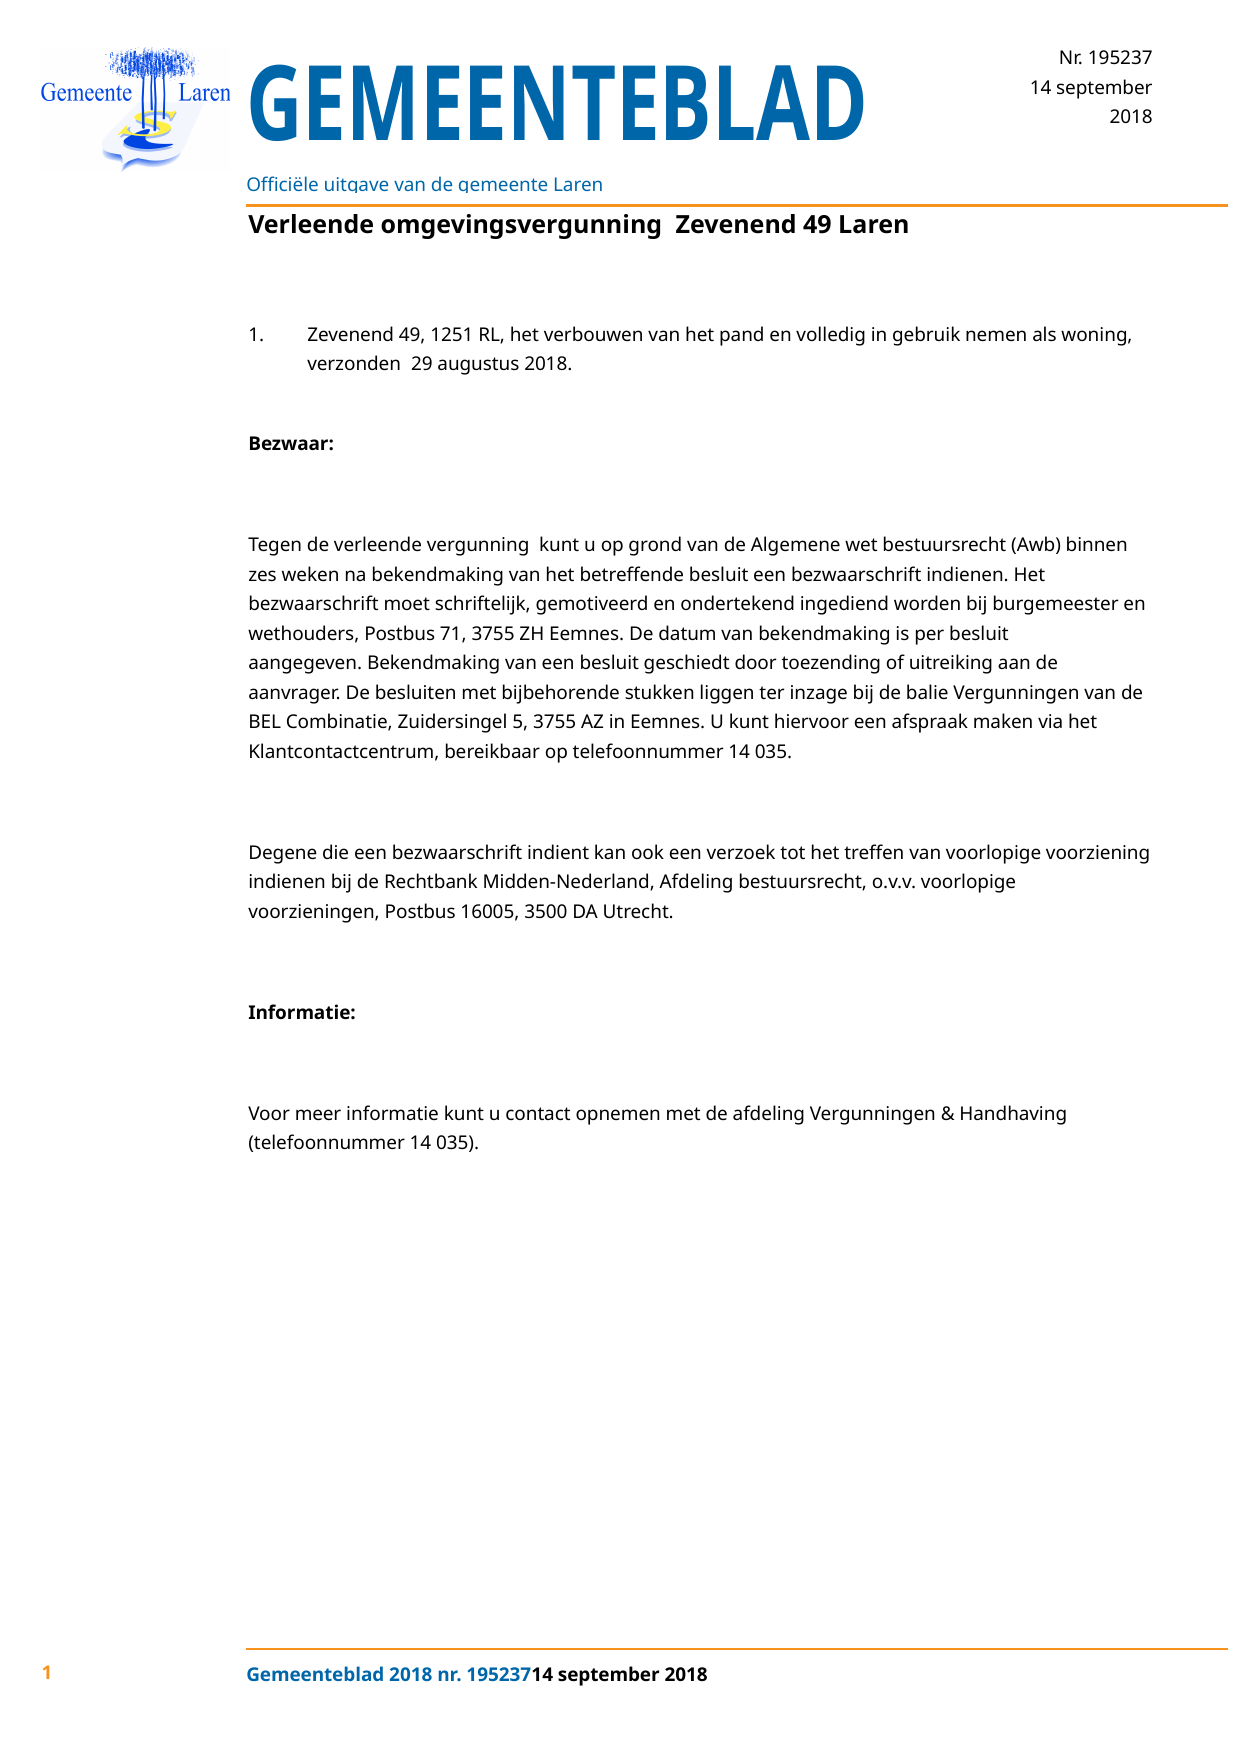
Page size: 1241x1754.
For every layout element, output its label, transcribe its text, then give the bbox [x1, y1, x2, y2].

text Informatie: [248, 999, 1152, 1025]
text Voor meer informatie kunt u contact opnemen met de afdeling Vergunningen & Handhaving (telefoonnummer 14 035). [248, 1100, 1152, 1155]
text Verleende omgevingsvergunning Zevenend 49 Laren [248, 207, 1152, 241]
text Degene die een bezwaarschrift indient kan ook een verzoek tot het treffen van voorlopige voorziening indienen bij de Rechtbank Midden-Nederland, Afdeling bestuursrecht, o.v.v. voorlopige voorzieningen, Postbus 16005, 3500 DA Utrecht. [248, 839, 1152, 924]
text Tegen de verleende vergunning kunt u op grond van de Algemene wet bestuursrecht (Awb) binnen zes weken na bekendmaking van het betreffende besluit een bezwaarschrift indienen. Het bezwaarschrift moet schriftelijk, gemotiveerd en ondertekend ingediend worden bij burgemeester en wethouders, Postbus 71, 3755 ZH Eemnes. De datum van bekendmaking is per besluit aangegeven. Bekendmaking van een besluit geschiedt door toezending of uitreiking aan de aanvrager. De besluiten met bijbehorende stukken liggen ter inzage bij de balie Vergunningen van de BEL Combinatie, Zuidersingel 5, 3755 AZ in Eemnes. U kunt hiervoor een afspraak maken via het Klantcontactcentrum, bereikbaar op telefoonnummer 14 035. [248, 531, 1152, 764]
picture [41, 47, 231, 172]
list Zevenend 49, 1251 RL, het verbouwen van het pand en volledig in gebruik nemen als woning, verzonden 29 augustus 2018. [248, 321, 1152, 376]
text Bezwaar: [248, 430, 1152, 456]
